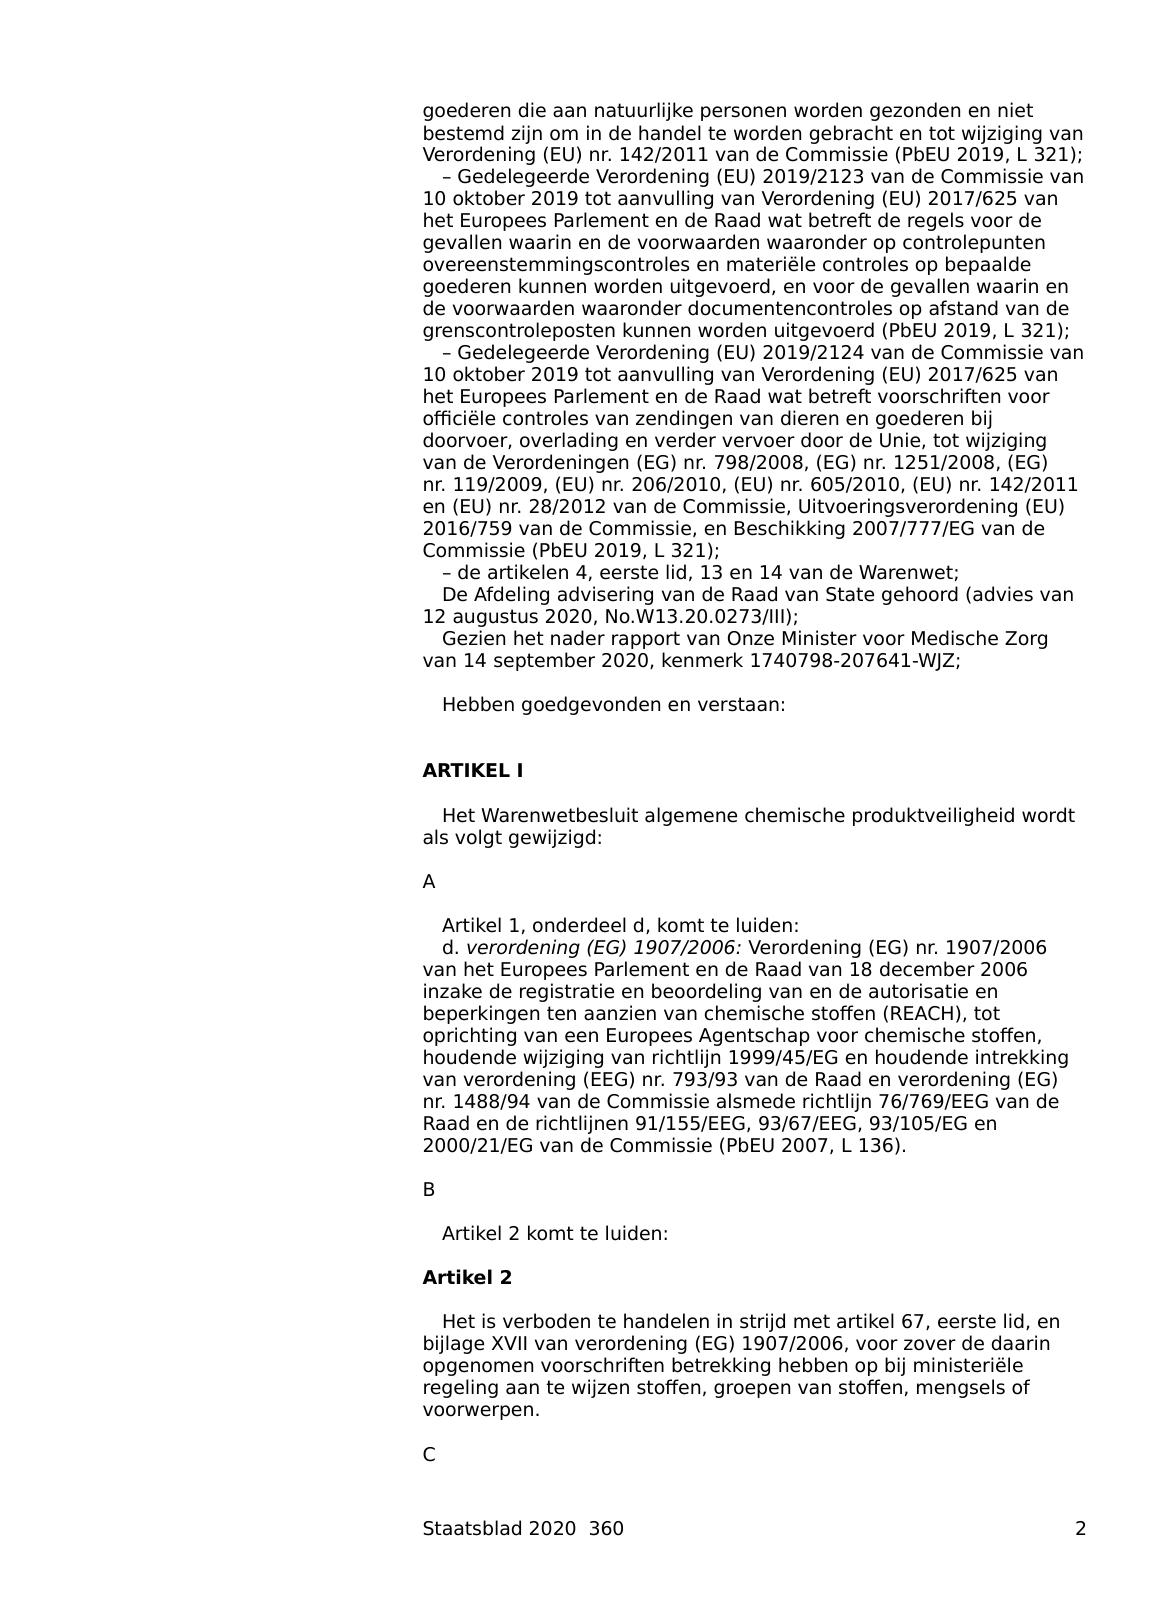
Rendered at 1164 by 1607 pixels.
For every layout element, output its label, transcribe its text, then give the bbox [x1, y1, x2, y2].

text C [422, 1443, 1087, 1465]
text Artikel 1, onderdeel d, komt te luiden: [422, 915, 1087, 937]
subtitle Artikel 2 [422, 1267, 1087, 1289]
text Artikel 2 komt te luiden: [422, 1223, 1087, 1245]
text Het is verboden te handelen in strijd met artikel 67, eerste lid, en bijlage XVII van verordening (EG) 1907/2006, voor zover de daarin opgenomen voorschriften betrekking hebben op bij ministeriële regeling aan te wijzen stoffen, groepen van stoffen, mengsels of voorwerpen. [422, 1311, 1087, 1421]
text A [422, 871, 1087, 893]
text Gezien het nader rapport van Onze Minister voor Medische Zorg van 14 september 2020, kenmerk 1740798-207641-WJZ; [422, 628, 1087, 672]
text Hebben goedgevonden en verstaan: [422, 694, 1087, 716]
text Het Warenwetbesluit algemene chemische produktveiligheid wordt als volgt gewijzigd: [422, 804, 1087, 848]
text – de artikelen 4, eerste lid, 13 en 14 van de Warenwet; [422, 562, 1087, 584]
text De Afdeling advisering van de Raad van State gehoord (advies van 12 augustus 2020, No.W13.20.0273/III); [422, 584, 1087, 628]
text – Gedelegeerde Verordening (EU) 2019/2123 van de Commissie van 10 oktober 2019 tot aanvulling van Verordening (EU) 2017/625 van het Europees Parlement en de Raad wat betreft de regels voor de gevallen waarin en de voorwaarden waaronder op controlepunten overeenstemmingscontroles en materiële controles op bepaalde goederen kunnen worden uitgevoerd, en voor de gevallen waarin en de voorwaarden waaronder documentencontroles op afstand van de grenscontroleposten kunnen worden uitgevoerd (PbEU 2019, L 321); [422, 166, 1087, 342]
text d. verordening (EG) 1907/2006: Verordening (EG) nr. 1907/2006 van het Europees Parlement en de Raad van 18 december 2006 inzake de registratie en beoordeling van en de autorisatie en beperkingen ten aanzien van chemische stoffen (REACH), tot oprichting van een Europees Agentschap voor chemische stoffen, houdende wijziging van richtlijn 1999/45/EG en houdende intrekking van verordening (EEG) nr. 793/93 van de Raad en verordening (EG) nr. 1488/94 van de Commissie alsmede richtlijn 76/769/EEG van de Raad en de richtlijnen 91/155/EEG, 93/67/EEG, 93/105/EG en 2000/21/EG van de Commissie (PbEU 2007, L 136). [422, 937, 1087, 1157]
text B [422, 1179, 1087, 1201]
text goederen die aan natuurlijke personen worden gezonden en niet bestemd zijn om in de handel te worden gebracht en tot wijziging van Verordening (EU) nr. 142/2011 van de Commissie (PbEU 2019, L 321); [422, 100, 1087, 166]
subtitle ARTIKEL I [422, 760, 1087, 782]
text – Gedelegeerde Verordening (EU) 2019/2124 van de Commissie van 10 oktober 2019 tot aanvulling van Verordening (EU) 2017/625 van het Europees Parlement en de Raad wat betreft voorschriften voor officiële controles van zendingen van dieren en goederen bij doorvoer, overlading en verder vervoer door de Unie, tot wijziging van de Verordeningen (EG) nr. 798/2008, (EG) nr. 1251/2008, (EG) nr. 119/2009, (EU) nr. 206/2010, (EU) nr. 605/2010, (EU) nr. 142/2011 en (EU) nr. 28/2012 van de Commissie, Uitvoeringsverordening (EU) 2016/759 van de Commissie, en Beschikking 2007/777/EG van de Commissie (PbEU 2019, L 321); [422, 342, 1087, 562]
